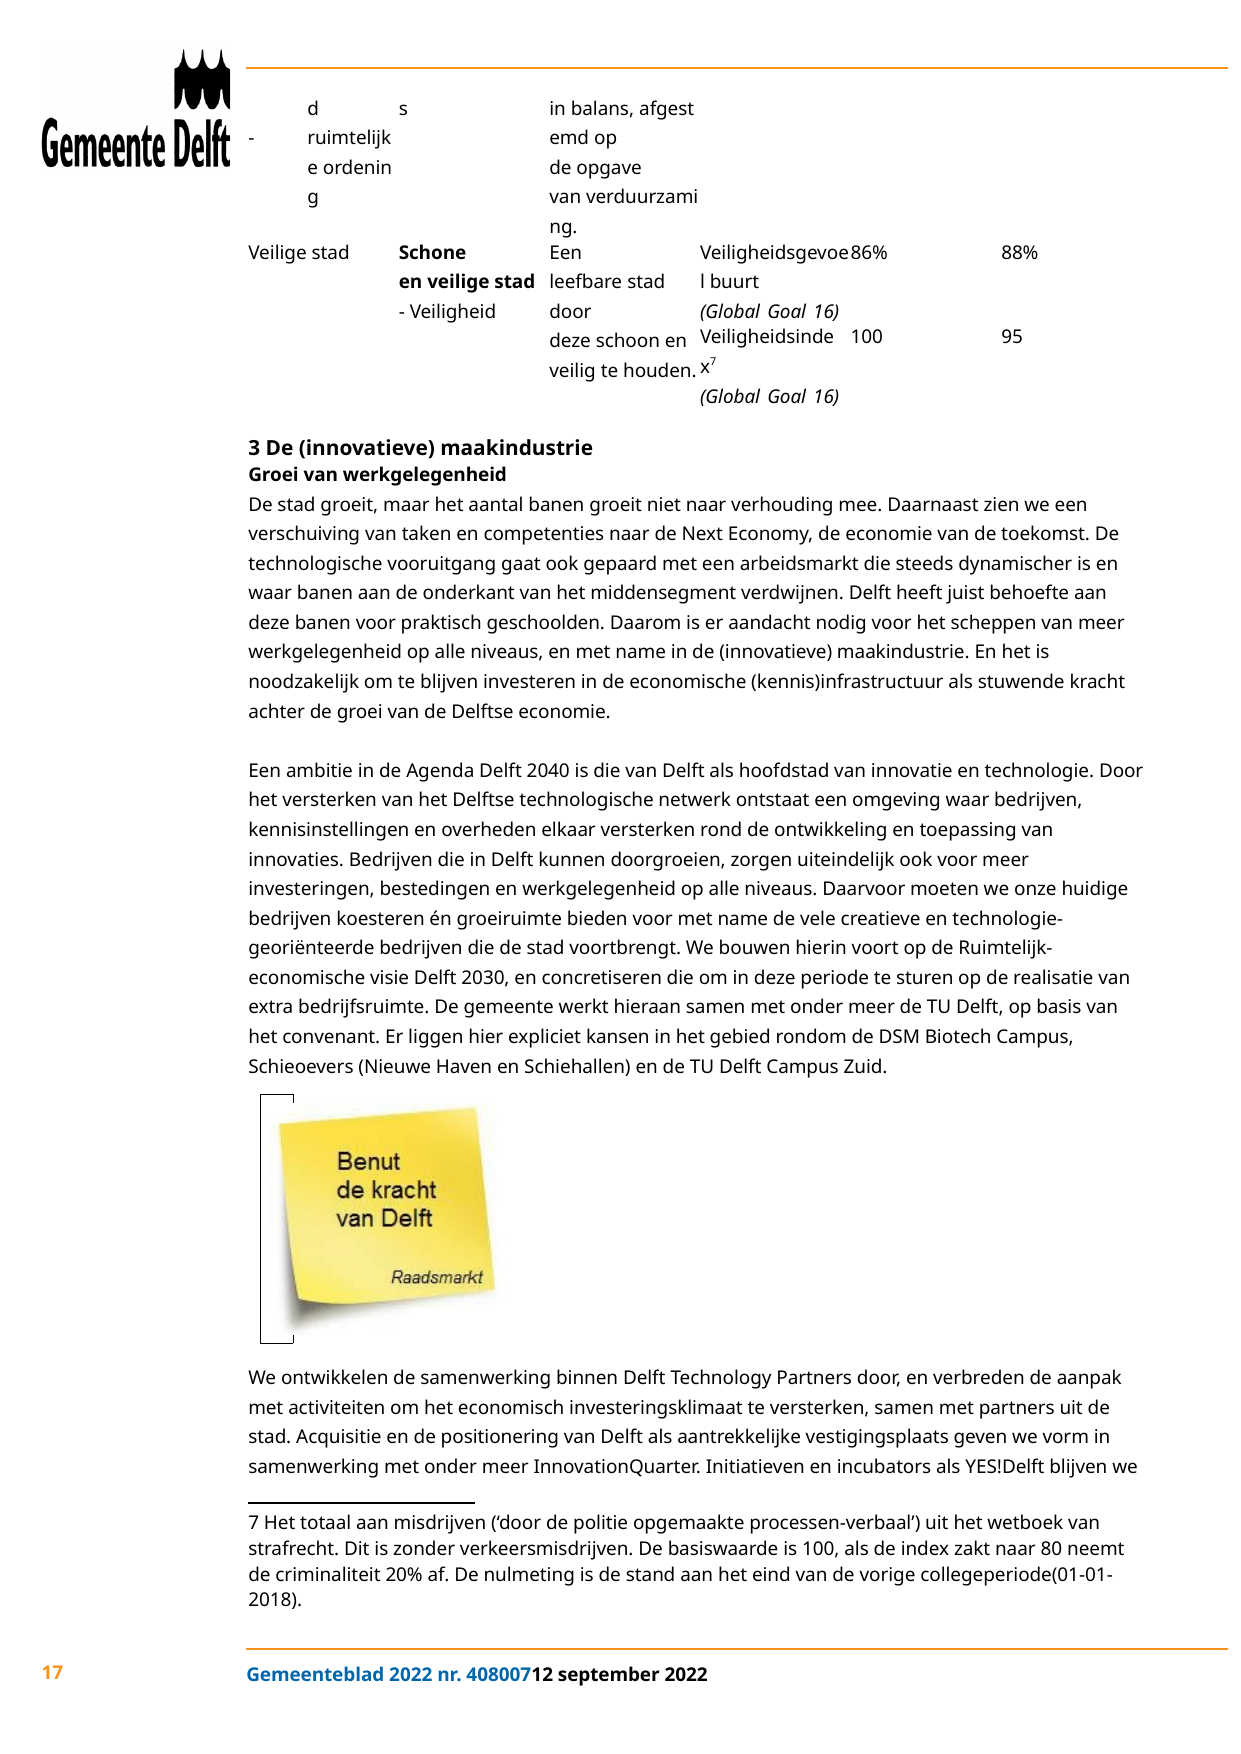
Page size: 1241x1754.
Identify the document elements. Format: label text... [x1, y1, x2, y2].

table_cell Veiligheidsindex (Global Goal 16) [700, 324, 850, 409]
table_cell 86% [850, 239, 1001, 324]
table_cell 88% [1001, 239, 1152, 324]
table_cell s [399, 95, 549, 239]
table_cell 95 [1001, 324, 1152, 409]
table_cell [700, 95, 850, 239]
table_cell [850, 95, 1001, 239]
table_cell Een leefbare stad door deze schoon en veilig te houden. [549, 239, 700, 409]
table_cell Veiligheidsgevoel buurt (Global Goal 16) [700, 239, 850, 324]
text Groei van werkgelegenheid [248, 461, 1152, 487]
picture [41, 47, 231, 172]
table_cell Veilige stad [248, 239, 398, 409]
picture [268, 1103, 505, 1335]
text We ontwikkelen de samenwerking binnen Delft Technology Partners door, en verbreden de aanpak met activiteiten om het economisch investeringsklimaat te versterken, samen met partners uit de stad. Acquisitie en de positionering van Delft als aantrekkelijke vestigingsplaats geven we vorm in samenwerking met onder meer InnovationQuarter. Initiatieven en incubators als YES!Delft blijven we [248, 1364, 1152, 1479]
text De stad groeit, maar het aantal banen groeit niet naar verhouding mee. Daarnaast zien we een verschuiving van taken en competenties naar de Next Economy, de economie van de toekomst. De technologische vooruitgang gaat ook gepaard met een arbeidsmarkt die steeds dynamischer is en waar banen aan de onderkant van het middensegment verdwijnen. Delft heeft juist behoefte aan deze banen voor praktisch geschoolden. Daarom is er aandacht nodig voor het scheppen van meer werkgelegenheid op alle niveaus, en met name in de (innovatieve) maakindustrie. En het is noodzakelijk om te blijven investeren in de economische (kennis)infrastructuur als stuwende kracht achter de groei van de Delftse economie. [248, 491, 1152, 723]
table_cell in balans, afgestemd op de opgave van verduurzaming. [549, 95, 700, 239]
table_cell Schone en veilige stad - Veiligheid [399, 239, 549, 409]
text Een ambitie in de Agenda Delft 2040 is die van Delft als hoofdstad van innovatie en technologie. Door het versterken van het Delftse technologische netwerk ontstaat een omgeving waar bedrijven, kennisinstellingen en overheden elkaar versterken rond de ontwikkeling en toepassing van innovaties. Bedrijven die in Delft kunnen doorgroeien, zorgen uiteindelijk ook voor meer investeringen, bestedingen en werkgelegenheid op alle niveaus. Daarvoor moeten we onze huidige bedrijven koesteren én groeiruimte bieden voor met name de vele creatieve en technologie- georiënteerde bedrijven die de stad voortbrengt. We bouwen hierin voort op de Ruimtelijk-economische visie Delft 2030, en concretiseren die om in deze periode te sturen op de realisatie van extra bedrijfsruimte. De gemeente werkt hieraan samen met onder meer de TU Delft, op basis van het convenant. Er liggen hier expliciet kansen in het gebied rondom de DSM Biotech Campus, Schieoevers (Nieuwe Haven en Schiehallen) en de TU Delft Campus Zuid. [248, 757, 1152, 1078]
table_cell [1001, 95, 1152, 239]
table_cell d ruimtelijke ordening [248, 95, 398, 239]
text 3 De (innovatieve) maakindustrie [248, 433, 1152, 461]
table_cell 100 [850, 324, 1001, 409]
